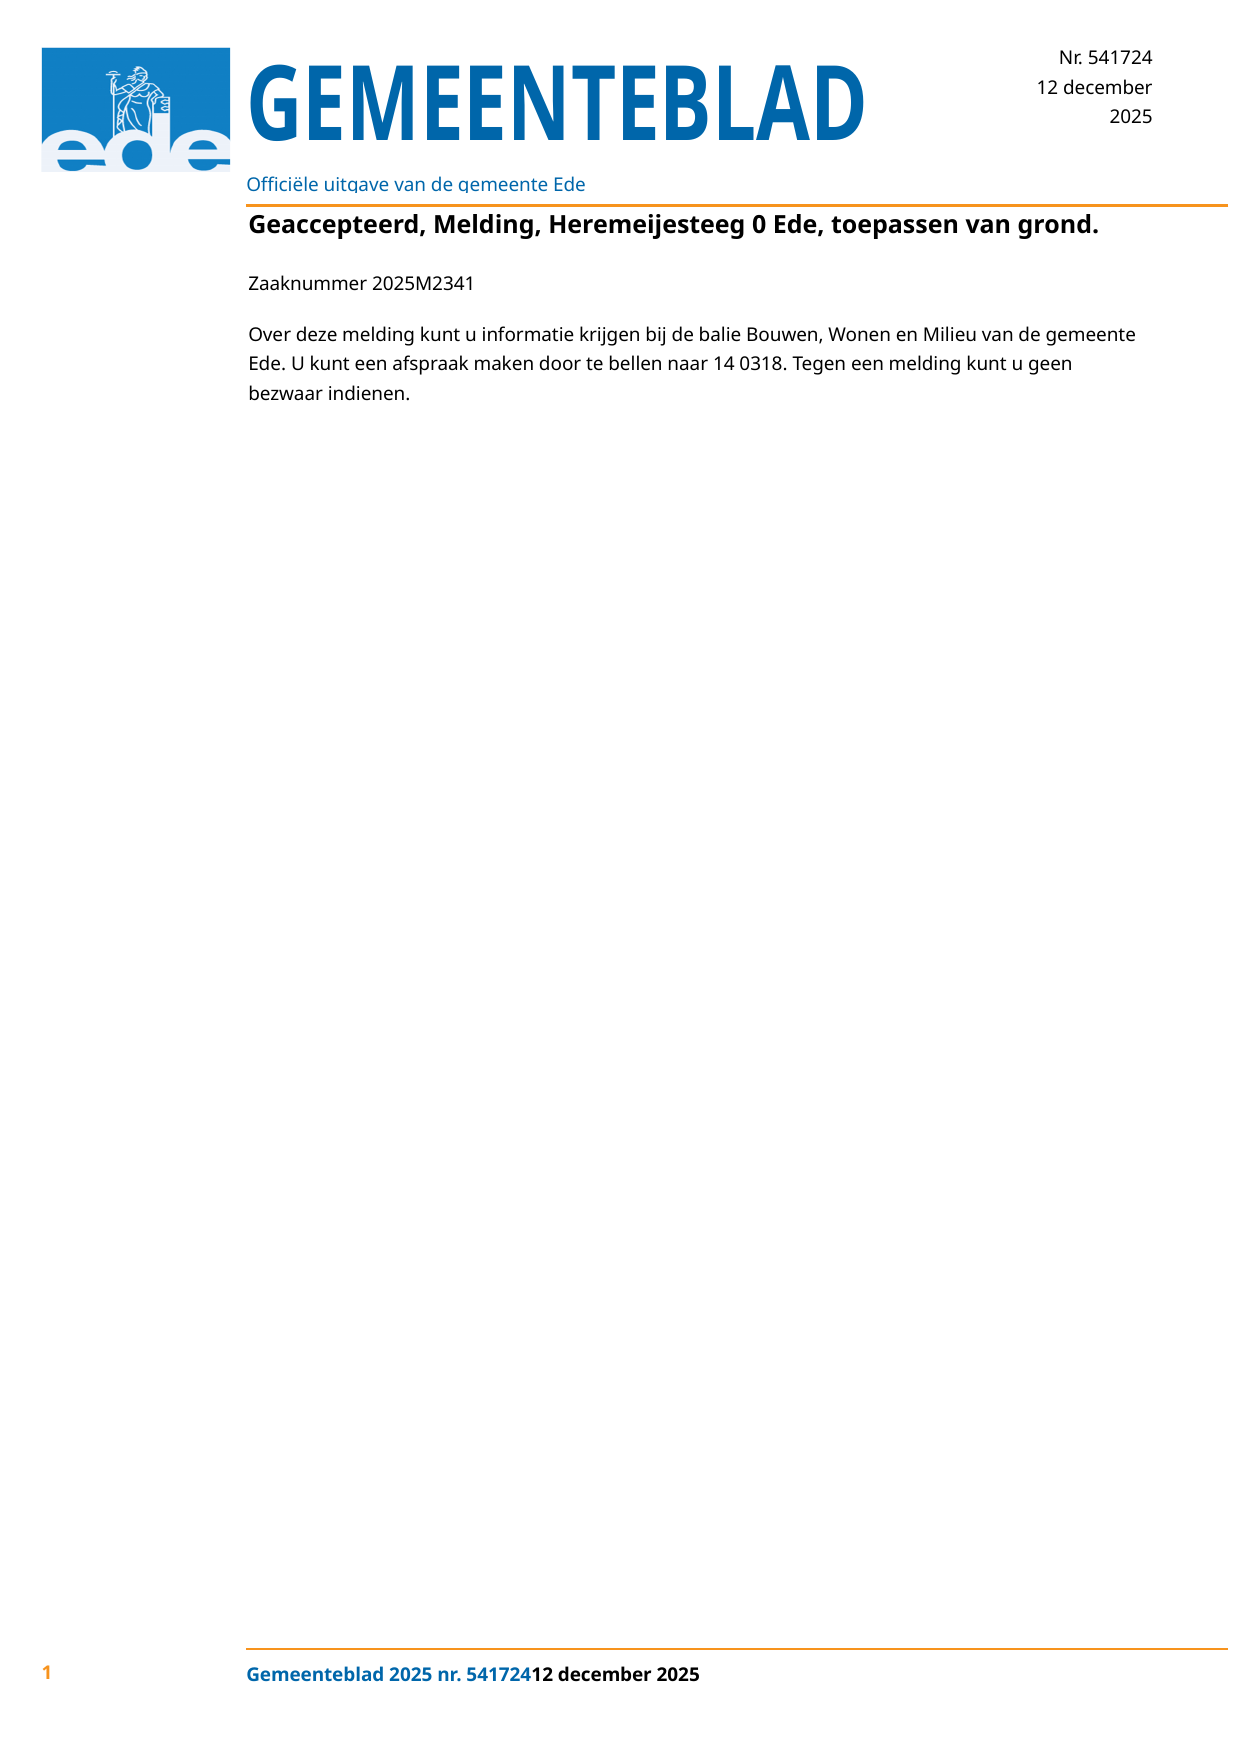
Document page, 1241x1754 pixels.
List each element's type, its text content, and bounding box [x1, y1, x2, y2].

text Zaaknummer 2025M2341 [248, 270, 1152, 296]
picture [41, 47, 231, 172]
text Over deze melding kunt u informatie krijgen bij de balie Bouwen, Wonen en Milieu van de gemeente Ede. U kunt een afspraak maken door te bellen naar 14 0318. Tegen een melding kunt u geen bezwaar indienen. [248, 321, 1152, 406]
text Geaccepteerd, Melding, Heremeijesteeg 0 Ede, toepassen van grond. [248, 207, 1152, 241]
